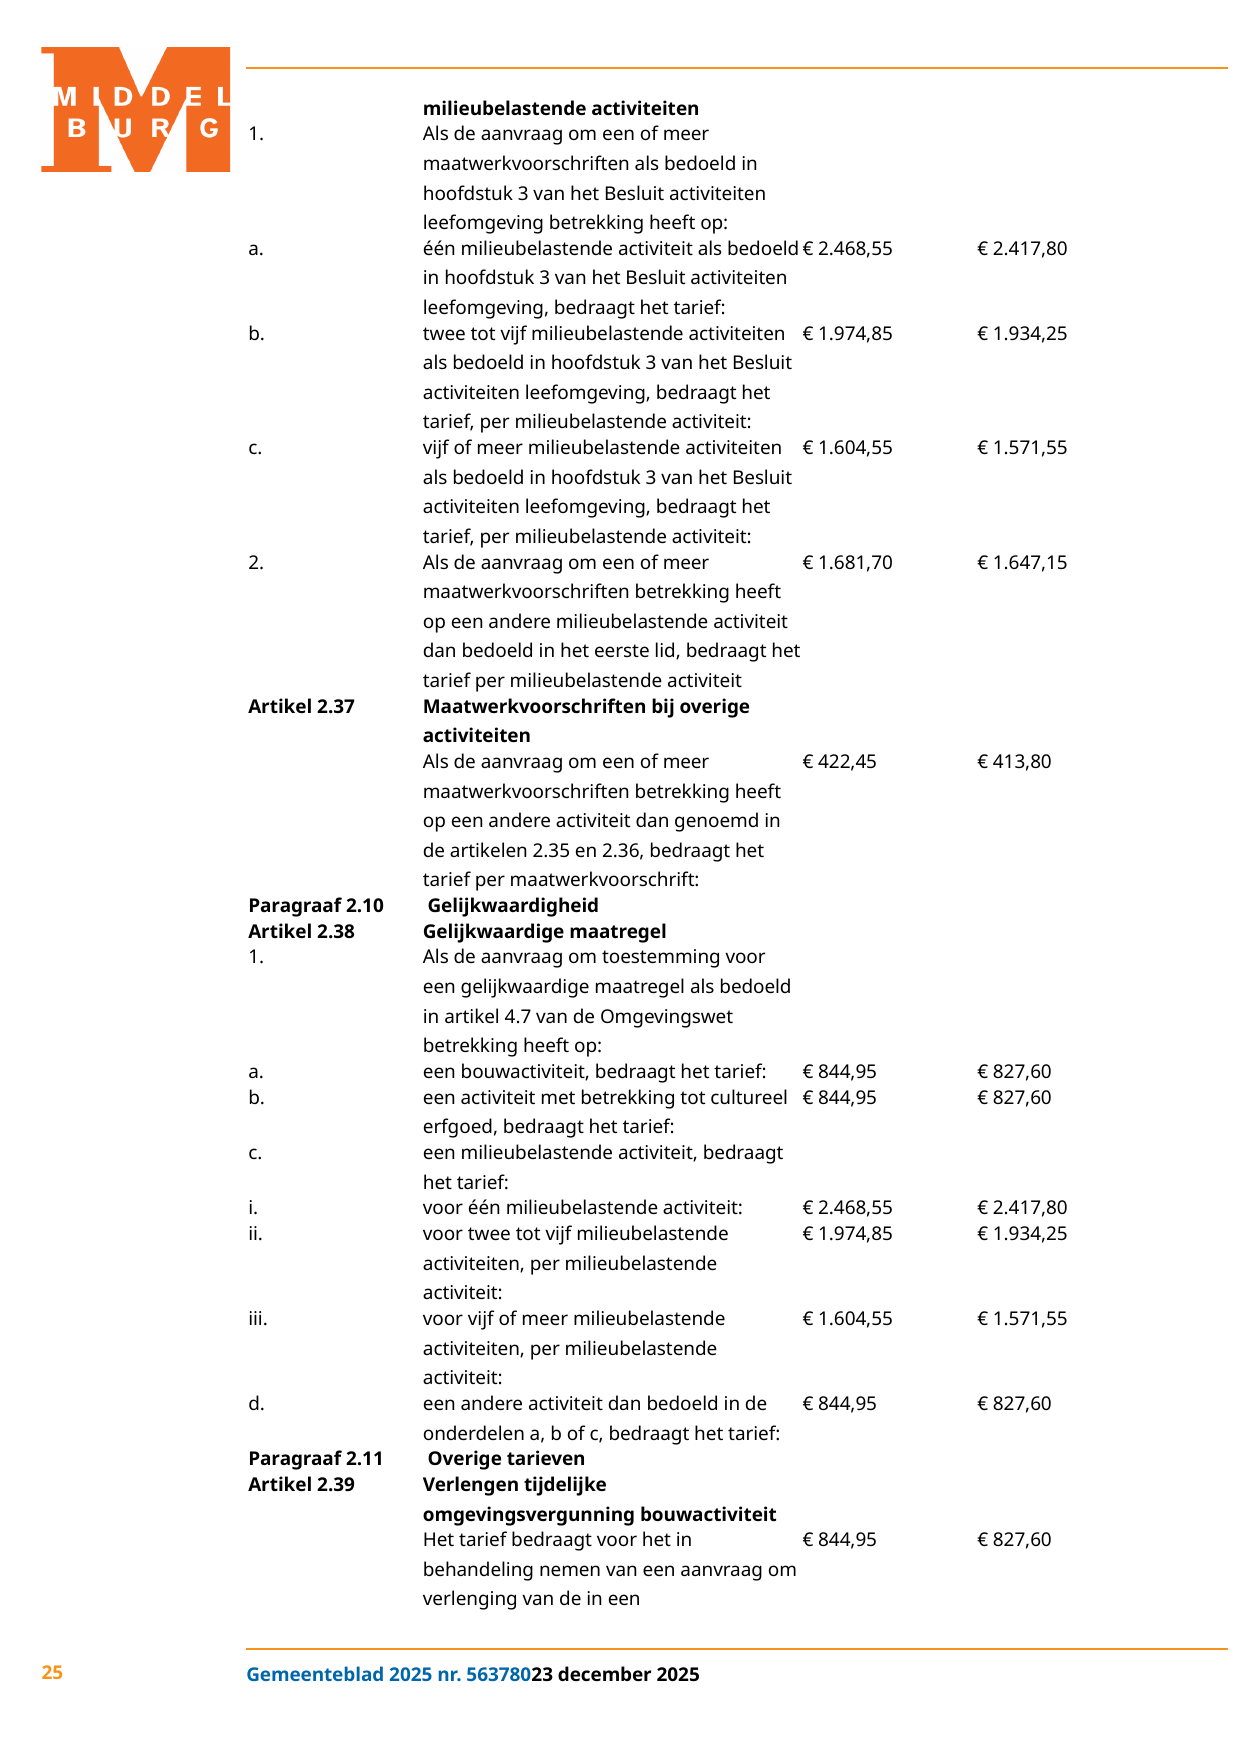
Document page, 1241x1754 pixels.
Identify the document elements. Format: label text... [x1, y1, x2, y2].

table_cell Artikel 2.39 [248, 1471, 423, 1526]
table_cell € 1.604,55 [802, 434, 977, 549]
table_cell Verlengen tijdelijke omgevingsvergunning bouwactiviteit [423, 1471, 802, 1526]
table_cell € 422,45 [802, 748, 977, 892]
table_cell € 844,95 [802, 1058, 977, 1084]
table_cell [802, 1471, 977, 1526]
table_cell b. [248, 320, 423, 434]
table_cell € 413,80 [977, 748, 1152, 892]
table_cell € 1.974,85 [802, 1220, 977, 1305]
table_cell Als de aanvraag om toestemming voor een gelijkwaardige maatregel als bedoeld in artikel 4.7 van de Omgevingswet betrekking heeft op: [423, 944, 802, 1058]
table_cell één milieubelastende activiteit als bedoeld in hoofdstuk 3 van het Besluit activiteiten leefomgeving, bedraagt het tarief: [423, 235, 802, 320]
table_cell een milieubelastende activiteit, bedraagt het tarief: [423, 1139, 802, 1194]
table_cell € 1.571,55 [977, 1305, 1152, 1390]
table_cell a. [248, 1058, 423, 1084]
table_cell Als de aanvraag om een of meer maatwerkvoorschriften betrekking heeft op een andere milieubelastende activiteit dan bedoeld in het eerste lid, bedraagt het tarief per milieubelastende activiteit [423, 549, 802, 693]
table_cell [977, 944, 1152, 1058]
table_cell [248, 1526, 423, 1611]
table_cell € 844,95 [802, 1084, 977, 1139]
table_cell 1. [248, 944, 423, 1058]
table_cell Maatwerkvoorschriften bij overige activiteiten [423, 693, 802, 748]
table_cell Paragraaf 2.11 [248, 1445, 423, 1471]
table_cell voor twee tot vijf milieubelastende activiteiten, per milieubelastende activiteit: [423, 1220, 802, 1305]
table_cell Paragraaf 2.10 [248, 892, 423, 918]
table_cell 1. [248, 121, 423, 235]
table_cell iii. [248, 1305, 423, 1390]
table_cell Gelijkwaardigheid [423, 892, 802, 918]
table_cell € 1.571,55 [977, 434, 1152, 549]
table_cell c. [248, 434, 423, 549]
table_cell [977, 693, 1152, 748]
table_cell € 827,60 [977, 1084, 1152, 1139]
table_cell [802, 121, 977, 235]
table_cell een bouwactiviteit, bedraagt het tarief: [423, 1058, 802, 1084]
table_cell € 844,95 [802, 1526, 977, 1611]
table_cell € 844,95 [802, 1390, 977, 1445]
table_cell Artikel 2.37 [248, 693, 423, 748]
table_cell d. [248, 1390, 423, 1445]
table_cell Gelijkwaardige maatregel [423, 918, 802, 944]
table_cell [977, 121, 1152, 235]
table_cell c. [248, 1139, 423, 1194]
table_cell € 1.647,15 [977, 549, 1152, 693]
table_cell i. [248, 1195, 423, 1220]
table_cell [802, 95, 977, 121]
table_cell [977, 1471, 1152, 1526]
table_cell € 827,60 [977, 1058, 1152, 1084]
table_cell vijf of meer milieubelastende activiteiten als bedoeld in hoofdstuk 3 van het Besluit activiteiten leefomgeving, bedraagt het tarief, per milieubelastende activiteit: [423, 434, 802, 549]
table_cell Als de aanvraag om een of meer maatwerkvoorschriften betrekking heeft op een andere activiteit dan genoemd in de artikelen 2.35 en 2.36, bedraagt het tarief per maatwerkvoorschrift: [423, 748, 802, 892]
table_cell een activiteit met betrekking tot cultureel erfgoed, bedraagt het tarief: [423, 1084, 802, 1139]
table_cell [802, 892, 977, 918]
table_cell [977, 918, 1152, 944]
picture [41, 47, 231, 172]
table_cell Het tarief bedraagt voor het in behandeling nemen van een aanvraag om verlenging van de in een [423, 1526, 802, 1611]
table_cell € 2.417,80 [977, 235, 1152, 320]
table_cell € 827,60 [977, 1526, 1152, 1611]
table_cell [977, 1445, 1152, 1471]
table_cell a. [248, 235, 423, 320]
table_cell € 2.468,55 [802, 1195, 977, 1220]
table_cell milieubelastende activiteiten [423, 95, 802, 121]
table_cell € 827,60 [977, 1390, 1152, 1445]
table_cell voor één milieubelastende activiteit: [423, 1195, 802, 1220]
table_cell een andere activiteit dan bedoeld in de onderdelen a, b of c, bedraagt het tarief: [423, 1390, 802, 1445]
table_cell Als de aanvraag om een of meer maatwerkvoorschriften als bedoeld in hoofdstuk 3 van het Besluit activiteiten leefomgeving betrekking heeft op: [423, 121, 802, 235]
table_cell [977, 1139, 1152, 1194]
table_cell € 1.934,25 [977, 1220, 1152, 1305]
table_cell € 1.604,55 [802, 1305, 977, 1390]
table_cell [802, 1445, 977, 1471]
table_cell € 1.681,70 [802, 549, 977, 693]
table_cell [977, 95, 1152, 121]
table_cell voor vijf of meer milieubelastende activiteiten, per milieubelastende activiteit: [423, 1305, 802, 1390]
table_cell twee tot vijf milieubelastende activiteiten als bedoeld in hoofdstuk 3 van het Besluit activiteiten leefomgeving, bedraagt het tarief, per milieubelastende activiteit: [423, 320, 802, 434]
table_cell [802, 944, 977, 1058]
table_cell b. [248, 1084, 423, 1139]
table_cell € 1.934,25 [977, 320, 1152, 434]
table_cell € 2.468,55 [802, 235, 977, 320]
table_cell ii. [248, 1220, 423, 1305]
table_cell [802, 1139, 977, 1194]
table_cell Artikel 2.38 [248, 918, 423, 944]
table_cell Overige tarieven [423, 1445, 802, 1471]
table_cell [802, 693, 977, 748]
table_cell € 2.417,80 [977, 1195, 1152, 1220]
table_cell [802, 918, 977, 944]
table_cell [248, 748, 423, 892]
table_cell 2. [248, 549, 423, 693]
table_cell € 1.974,85 [802, 320, 977, 434]
table_cell [977, 892, 1152, 918]
table_cell [248, 95, 423, 121]
